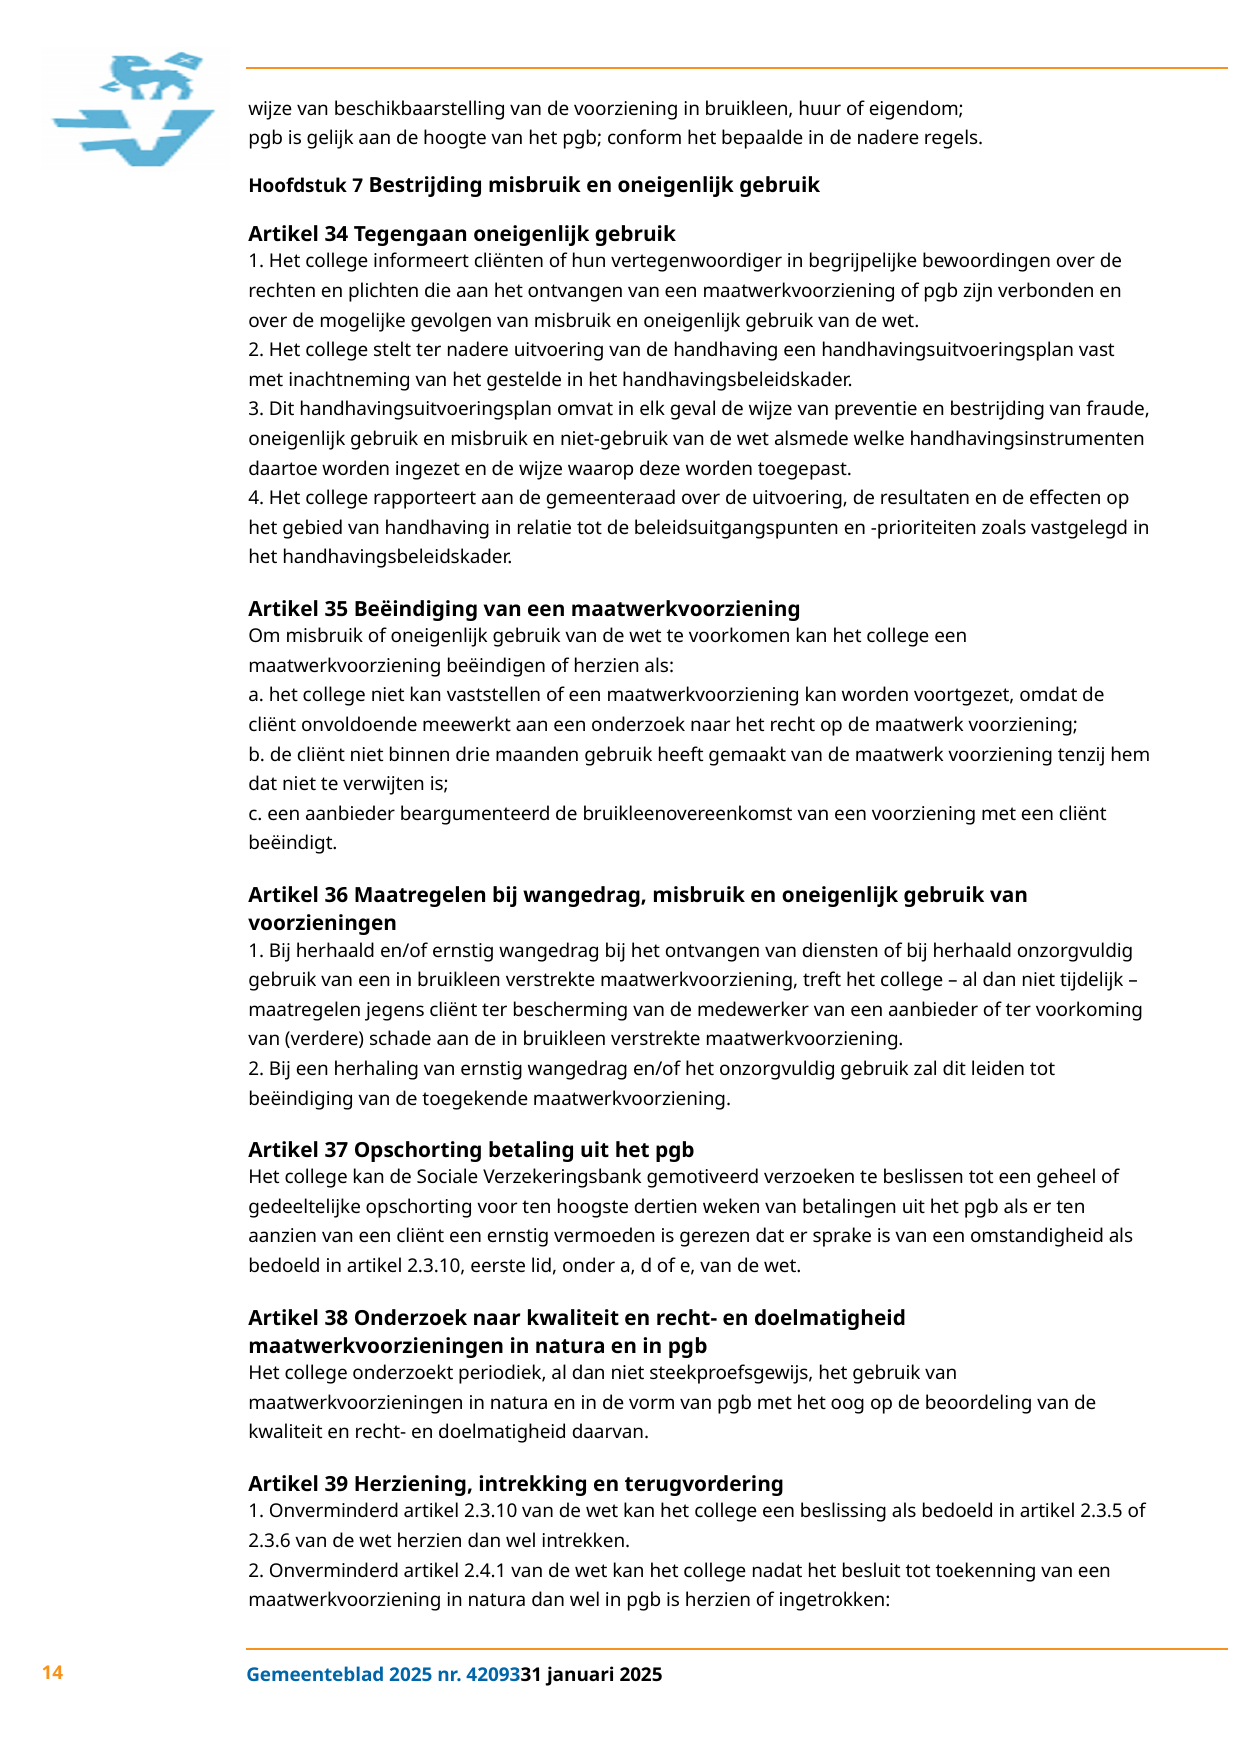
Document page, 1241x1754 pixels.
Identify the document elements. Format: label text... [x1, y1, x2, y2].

text Artikel 39 Herziening, intrekking en terugvordering [248, 1469, 1152, 1498]
text 2. Onverminderd artikel 2.4.1 van de wet kan het college nadat het besluit tot toekenning van een maatwerkvoorziening in natura dan wel in pgb is herzien of ingetrokken: [248, 1557, 1152, 1612]
text 4. Het college rapporteert aan de gemeenteraad over de uitvoering, de resultaten en de effecten op het gebied van handhaving in relatie tot de beleidsuitgangspunten en -prioriteiten zoals vastgelegd in het handhavingsbeleidskader. [248, 484, 1152, 569]
text Artikel 34 Tegengaan oneigenlijk gebruik [248, 219, 1152, 248]
text Het college onderzoekt periodiek, al dan niet steekproefsgewijs, het gebruik van maatwerkvoorzieningen in natura en in de vorm van pgb met het oog op de beoordeling van de kwaliteit en recht- en doelmatigheid daarvan. [248, 1359, 1152, 1444]
text 1. Bij herhaald en/of ernstig wangedrag bij het ontvangen van diensten of bij herhaald onzorgvuldig gebruik van een in bruikleen verstrekte maatwerkvoorziening, treft het college – al dan niet tijdelijk – maatregelen jegens cliënt ter bescherming van de medewerker van een aanbieder of ter voorkoming van (verdere) schade aan de in bruikleen verstrekte maatwerkvoorziening. [248, 937, 1152, 1051]
text pgb is gelijk aan de hoogte van het pgb; conform het bepaalde in de nadere regels. [248, 124, 1152, 150]
text Artikel 37 Opschorting betaling uit het pgb [248, 1135, 1152, 1163]
text Artikel 36 Maatregelen bij wangedrag, misbruik en oneigenlijk gebruik van voorzieningen [248, 880, 1152, 937]
text Artikel 38 Onderzoek naar kwaliteit en recht- en doelmatigheid maatwerkvoorzieningen in natura en in pgb [248, 1303, 1152, 1359]
text Om misbruik of oneigenlijk gebruik van de wet te voorkomen kan het college een maatwerkvoorziening beëindigen of herzien als: [248, 622, 1152, 678]
text 1. Het college informeert cliënten of hun vertegenwoordiger in begrijpelijke bewoordingen over de rechten en plichten die aan het ontvangen van een maatwerkvoorziening of pgb zijn verbonden en over de mogelijke gevolgen van misbruik en oneigenlijk gebruik van de wet. [248, 248, 1152, 333]
text Het college kan de Sociale Verzekeringsbank gemotiveerd verzoeken te beslissen tot een geheel of gedeeltelijke opschorting voor ten hoogste dertien weken van betalingen uit het pgb als er ten aanzien van een cliënt een ernstig vermoeden is gerezen dat er sprake is van een omstandigheid als bedoeld in artikel 2.3.10, eerste lid, onder a, d of e, van de wet. [248, 1163, 1152, 1278]
text Artikel 35 Beëindiging van een maatwerkvoorziening [248, 594, 1152, 622]
text a. het college niet kan vaststellen of een maatwerkvoorziening kan worden voortgezet, omdat de cliënt onvoldoende meewerkt aan een onderzoek naar het recht op de maatwerk voorziening; [248, 682, 1152, 737]
text 2. Het college stelt ter nadere uitvoering van de handhaving een handhavingsuitvoeringsplan vast met inachtneming van het gestelde in het handhavingsbeleidskader. [248, 336, 1152, 392]
picture [41, 47, 231, 172]
text Hoofdstuk 7 Bestrijding misbruik en oneigenlijk gebruik [248, 170, 1152, 198]
text 1. Onverminderd artikel 2.3.10 van de wet kan het college een beslissing als bedoeld in artikel 2.3.5 of 2.3.6 van de wet herzien dan wel intrekken. [248, 1498, 1152, 1553]
text wijze van beschikbaarstelling van de voorziening in bruikleen, huur of eigendom; [248, 95, 1152, 121]
text b. de cliënt niet binnen drie maanden gebruik heeft gemaakt van de maatwerk voorziening tenzij hem dat niet te verwijten is; [248, 741, 1152, 796]
text 2. Bij een herhaling van ernstig wangedrag en/of het onzorgvuldig gebruik zal dit leiden tot beëindiging van de toegekende maatwerkvoorziening. [248, 1055, 1152, 1110]
text c. een aanbieder beargumenteerd de bruikleenovereenkomst van een voorziening met een cliënt beëindigt. [248, 800, 1152, 855]
text 3. Dit handhavingsuitvoeringsplan omvat in elk geval de wijze van preventie en bestrijding van fraude, oneigenlijk gebruik en misbruik en niet-gebruik van de wet alsmede welke handhavingsinstrumenten daartoe worden ingezet en de wijze waarop deze worden toegepast. [248, 396, 1152, 481]
